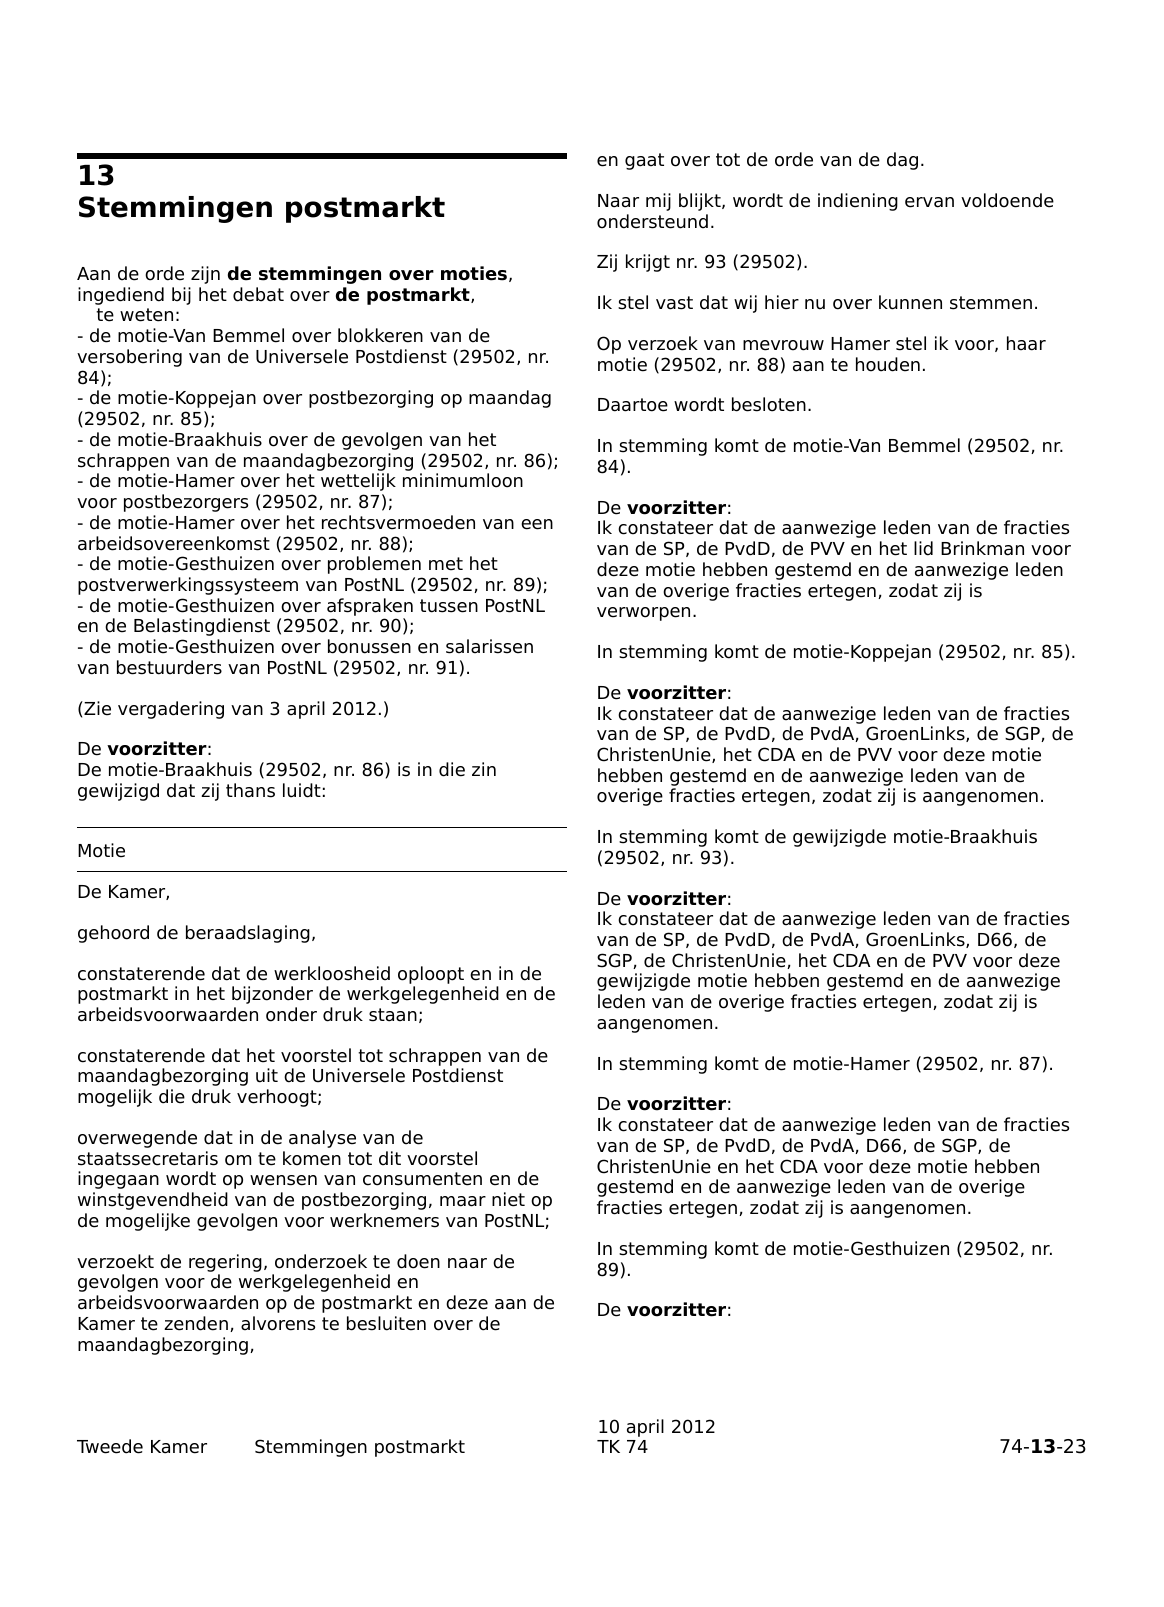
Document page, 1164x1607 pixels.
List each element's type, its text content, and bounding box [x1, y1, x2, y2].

text Daartoe wordt besloten. [596, 395, 1087, 416]
text overwegende dat in de analyse van de staatssecretaris om te komen tot dit voorstel ingegaan wordt op wensen van consumenten en de winstgevendheid van de postbezorging, maar niet op de mogelijke gevolgen voor werknemers van PostNL; [77, 1128, 567, 1231]
text In stemming komt de motie-Koppejan (29502, nr. 85). [596, 642, 1087, 663]
text - de motie-Hamer over het wettelijk minimumloon voor postbezorgers (29502, nr. 87); [77, 471, 567, 513]
text In stemming komt de gewijzigde motie-Braakhuis (29502, nr. 93). [596, 827, 1087, 868]
text De voorzitter: [596, 888, 1087, 909]
text De voorzitter: [596, 683, 1087, 703]
text Ik constateer dat de aanwezige leden van de fracties van de SP, de PvdD, de PvdA, D66, de SGP, de ChristenUnie en het CDA voor deze motie hebben gestemd en de aanwezige leden van de overige fracties ertegen, zodat zij is aangenomen. [596, 1115, 1087, 1219]
text Motie [77, 841, 567, 862]
text Op verzoek van mevrouw Hamer stel ik voor, haar motie (29502, nr. 88) aan te houden. [596, 334, 1087, 375]
text In stemming komt de motie-Hamer (29502, nr. 87). [596, 1053, 1087, 1074]
title 13 Stemmingen postmarkt [77, 159, 567, 224]
text constaterende dat het voorstel tot schrappen van de maandagbezorging uit de Universele Postdienst mogelijk die druk verhoogt; [77, 1046, 567, 1108]
text Aan de orde zijn de stemmingen over moties, ingediend bij het debat over de postmarkt, [77, 264, 567, 305]
text De motie-Braakhuis (29502, nr. 86) is in die zin gewijzigd dat zij thans luidt: [77, 760, 567, 801]
text verzoekt de regering, onderzoek te doen naar de gevolgen voor de werkgelegenheid en arbeidsvoorwaarden op de postmarkt en deze aan de Kamer te zenden, alvorens te besluiten over de maandagbezorging, [77, 1251, 567, 1355]
text De voorzitter: [596, 1094, 1087, 1115]
text De Kamer, [77, 882, 567, 903]
text De voorzitter: [596, 497, 1087, 518]
text Ik stel vast dat wij hier nu over kunnen stemmen. [596, 293, 1087, 314]
text - de motie-Gesthuizen over afspraken tussen PostNL en de Belastingdienst (29502, nr. 90); [77, 596, 567, 637]
text Ik constateer dat de aanwezige leden van de fracties van de SP, de PvdD, de PvdA, GroenLinks, de SGP, de ChristenUnie, het CDA en de PVV voor deze motie hebben gestemd en de aanwezige leden van de overige fracties ertegen, zodat zij is aangenomen. [596, 703, 1087, 807]
text - de motie-Hamer over het rechtsvermoeden van een arbeidsovereenkomst (29502, nr. 88); [77, 513, 567, 554]
text Ik constateer dat de aanwezige leden van de fracties van de SP, de PvdD, de PVV en het lid Brinkman voor deze motie hebben gestemd en de aanwezige leden van de overige fracties ertegen, zodat zij is verworpen. [596, 518, 1087, 622]
text constaterende dat de werkloosheid oploopt en in de postmarkt in het bijzonder de werkgelegenheid en de arbeidsvoorwaarden onder druk staan; [77, 963, 567, 1026]
text te weten: [77, 305, 567, 326]
text en gaat over tot de orde van de dag. [596, 150, 1087, 171]
text gehoord de beraadslaging, [77, 923, 567, 943]
text - de motie-Gesthuizen over bonussen en salarissen van bestuurders van PostNL (29502, nr. 91). [77, 637, 567, 678]
text Ik constateer dat de aanwezige leden van de fracties van de SP, de PvdD, de PvdA, GroenLinks, D66, de SGP, de ChristenUnie, het CDA en de PVV voor deze gewijzigde motie hebben gestemd en de aanwezige leden van de overige fracties ertegen, zodat zij is aangenomen. [596, 909, 1087, 1033]
text - de motie-Van Bemmel over blokkeren van de versobering van de Universele Postdienst (29502, nr. 84); [77, 326, 567, 388]
text - de motie-Gesthuizen over problemen met het postverwerkingssysteem van PostNL (29502, nr. 89); [77, 554, 567, 596]
text (Zie vergadering van 3 april 2012.) [77, 698, 567, 719]
text Zij krijgt nr. 93 (29502). [596, 252, 1087, 273]
text In stemming komt de motie-Van Bemmel (29502, nr. 84). [596, 436, 1087, 477]
text De voorzitter: [596, 1300, 1087, 1321]
text - de motie-Koppejan over postbezorging op maandag (29502, nr. 85); [77, 388, 567, 430]
text In stemming komt de motie-Gesthuizen (29502, nr. 89). [596, 1239, 1087, 1280]
text - de motie-Braakhuis over de gevolgen van het schrappen van de maandagbezorging (29502, nr. 86); [77, 430, 567, 471]
text De voorzitter: [77, 739, 567, 760]
text Naar mij blijkt, wordt de indiening ervan voldoende ondersteund. [596, 191, 1087, 232]
